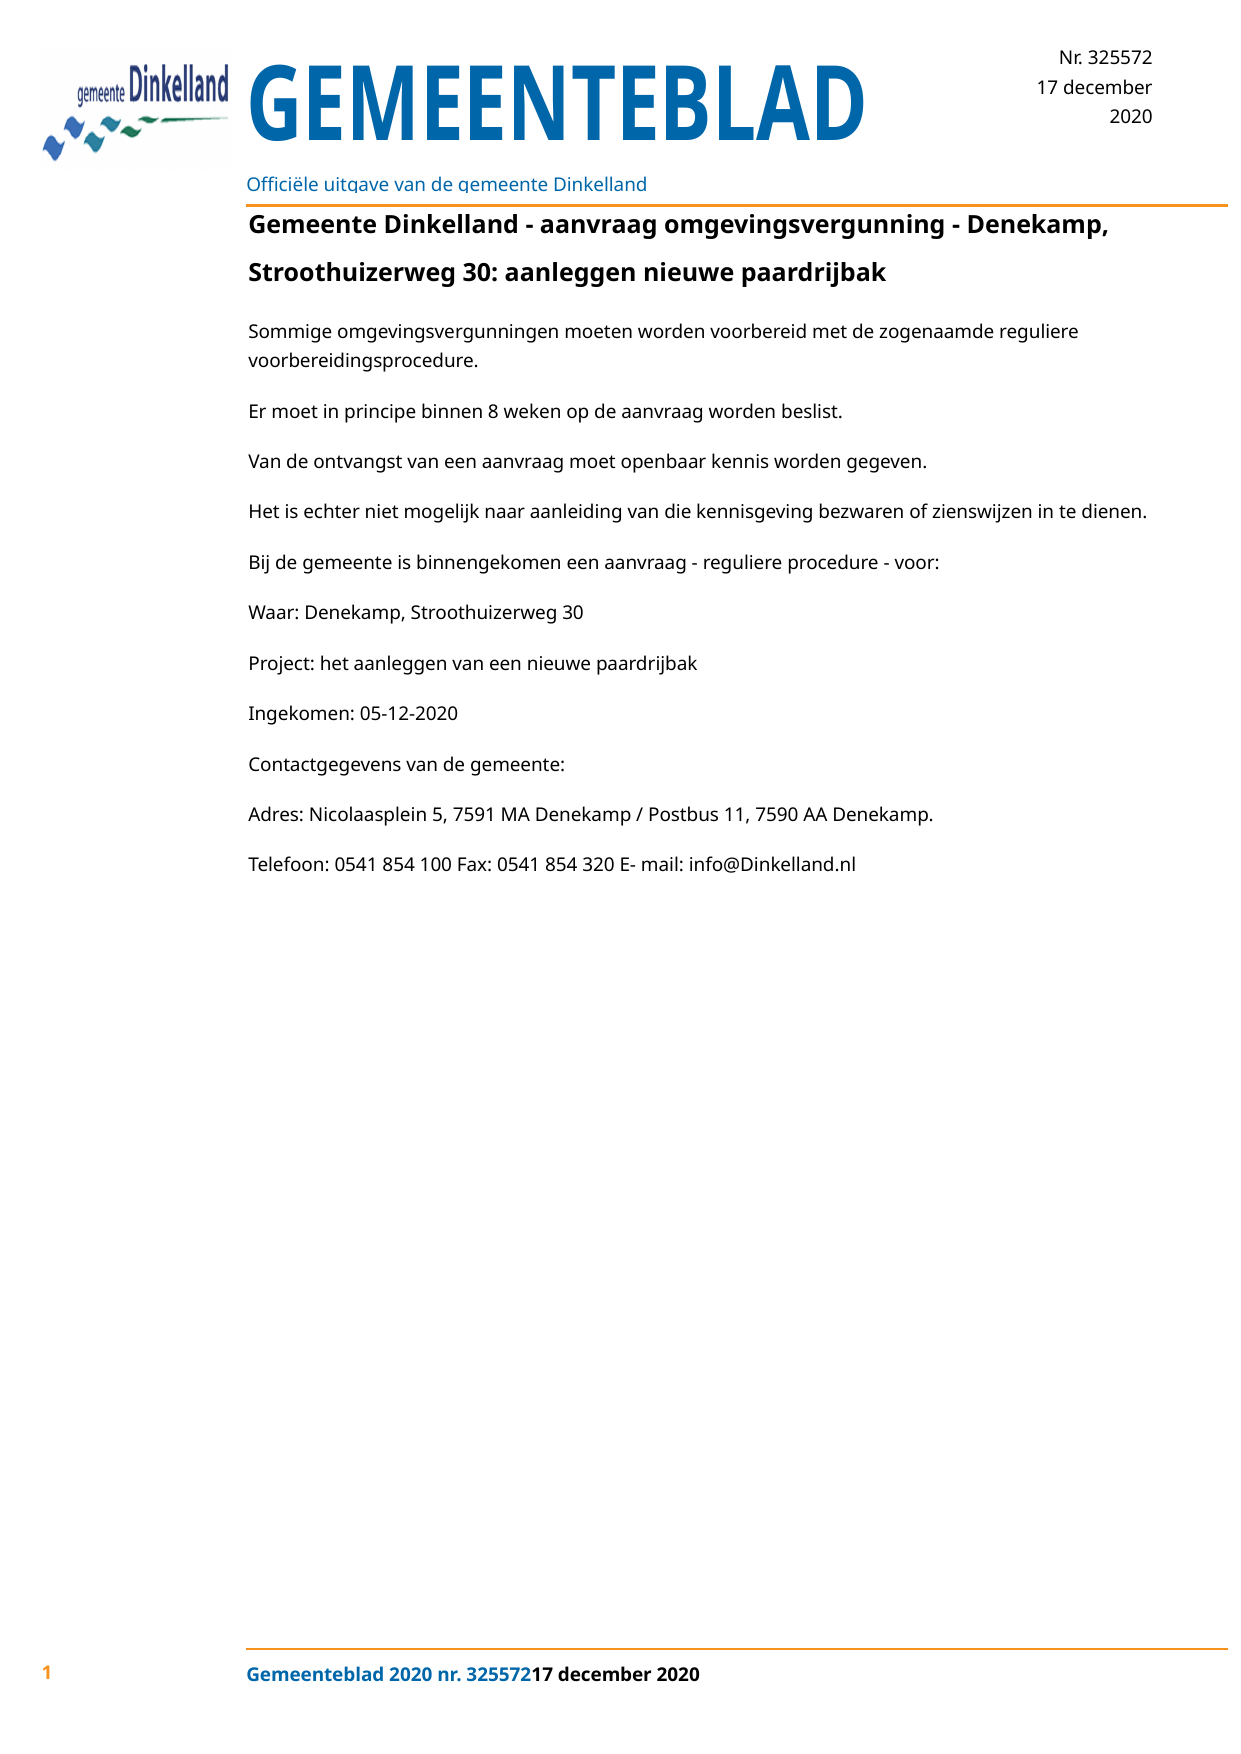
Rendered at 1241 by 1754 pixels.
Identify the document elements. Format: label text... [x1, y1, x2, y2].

text Waar: Denekamp, Stroothuizerweg 30 [248, 599, 1152, 625]
text Bij de gemeente is binnengekomen een aanvraag - reguliere procedure - voor: [248, 549, 1152, 575]
text Er moet in principe binnen 8 weken op de aanvraag worden beslist. [248, 398, 1152, 424]
text Het is echter niet mogelijk naar aanleiding van die kennisgeving bezwaren of zienswijzen in te dienen. [248, 499, 1152, 524]
text Van de ontvangst van een aanvraag moet openbaar kennis worden gegeven. [248, 448, 1152, 474]
text Telefoon: 0541 854 100 Fax: 0541 854 320 E- mail: info@Dinkelland.nl [248, 852, 1152, 877]
text Project: het aanleggen van een nieuwe paardrijbak [248, 650, 1152, 676]
text Adres: Nicolaasplein 5, 7591 MA Denekamp / Postbus 11, 7590 AA Denekamp. [248, 801, 1152, 827]
picture [41, 47, 231, 172]
text Ingekomen: 05-12-2020 [248, 700, 1152, 726]
text Sommige omgevingsvergunningen moeten worden voorbereid met de zogenaamde reguliere voorbereidingsprocedure. [248, 318, 1152, 373]
text Gemeente Dinkelland - aanvraag omgevingsvergunning - Denekamp, Stroothuizerweg 30: aanleggen nieuwe paardrijbak [248, 207, 1152, 288]
text Contactgegevens van de gemeente: [248, 751, 1152, 777]
